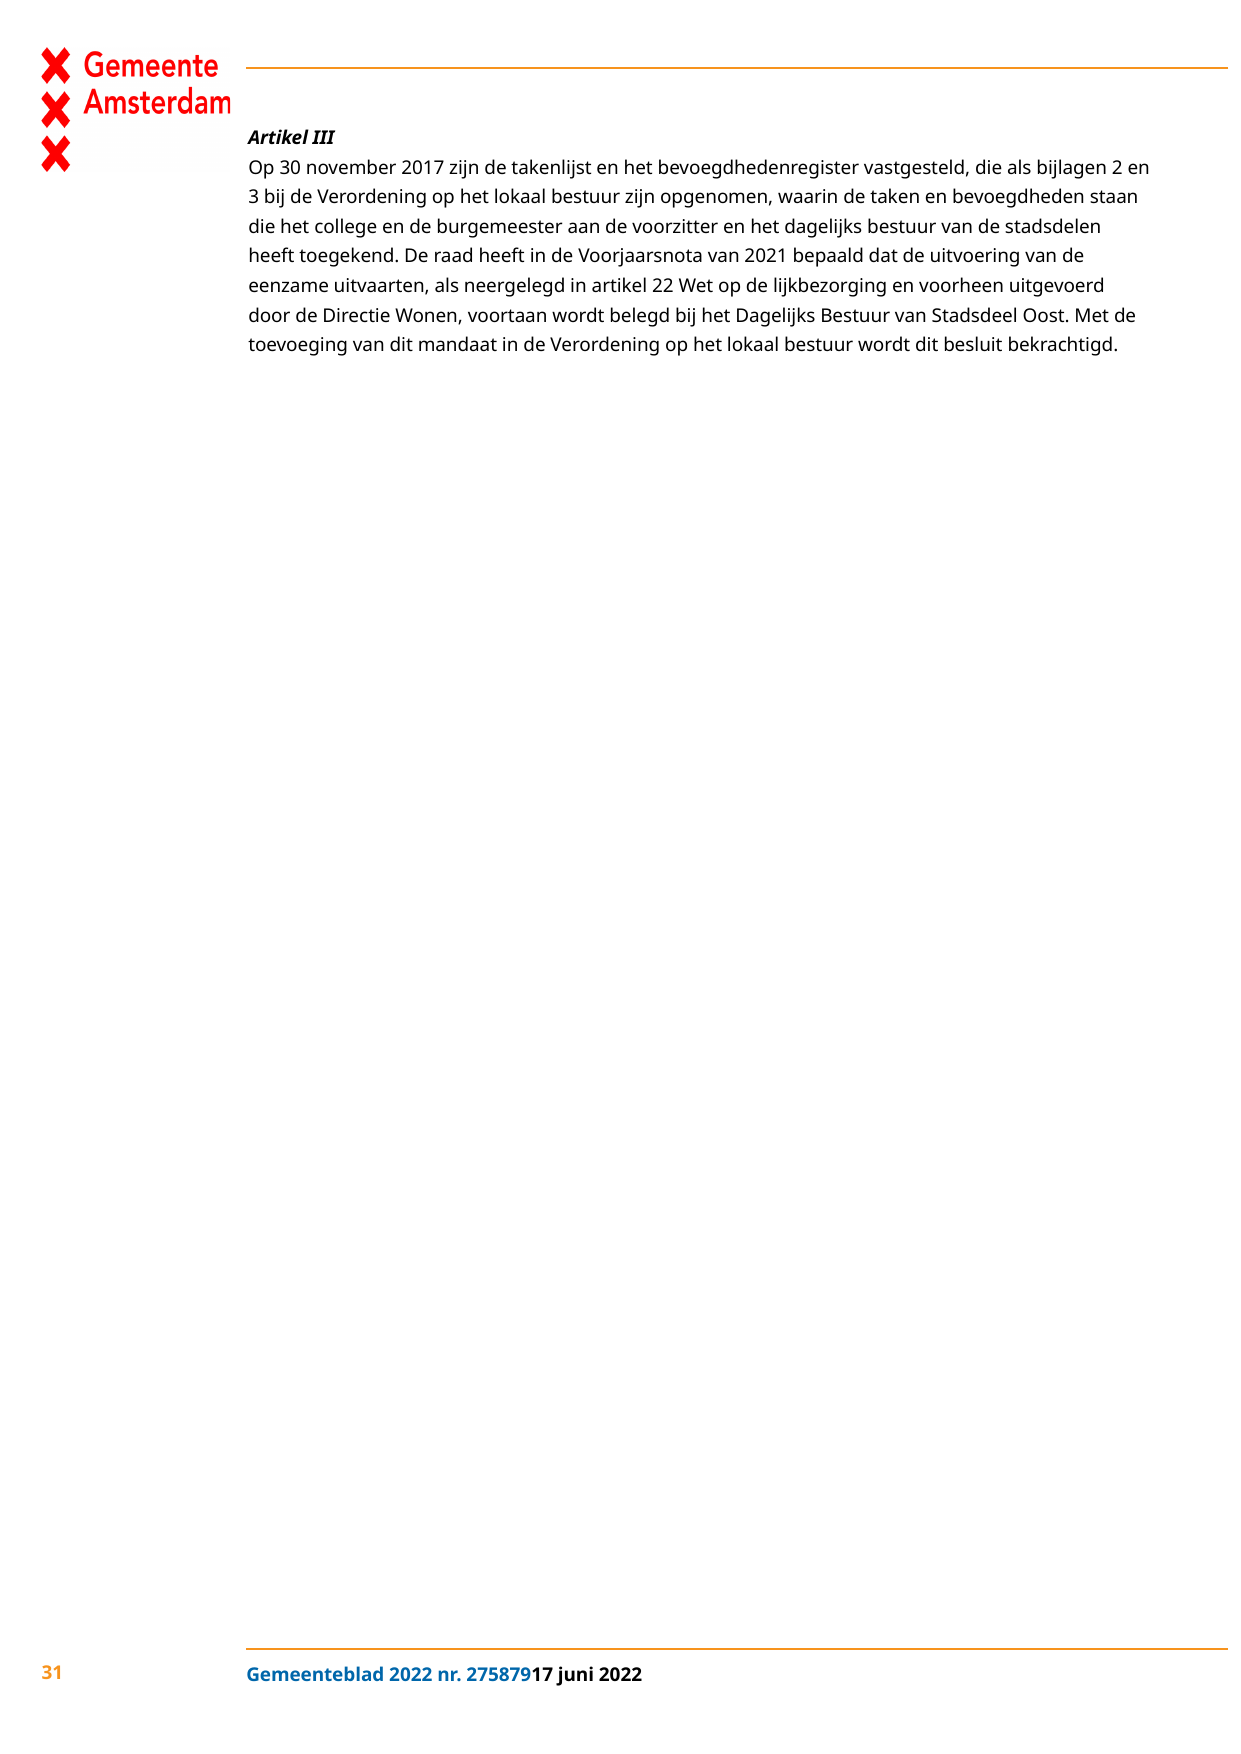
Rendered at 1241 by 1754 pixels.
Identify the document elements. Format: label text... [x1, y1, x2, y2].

text Artikel III [248, 124, 1152, 150]
picture [41, 47, 231, 172]
text Op 30 november 2017 zijn de takenlijst en het bevoegdhedenregister vastgesteld, die als bijlagen 2 en 3 bij de Verordening op het lokaal bestuur zijn opgenomen, waarin de taken en bevoegdheden staan die het college en de burgemeester aan de voorzitter en het dagelijks bestuur van de stadsdelen heeft toegekend. De raad heeft in de Voorjaarsnota van 2021 bepaald dat de uitvoering van de eenzame uitvaarten, als neergelegd in artikel 22 Wet op de lijkbezorging en voorheen uitgevoerd door de Directie Wonen, voortaan wordt belegd bij het Dagelijks Bestuur van Stadsdeel Oost. Met de toevoeging van dit mandaat in de Verordening op het lokaal bestuur wordt dit besluit bekrachtigd. [248, 154, 1152, 357]
